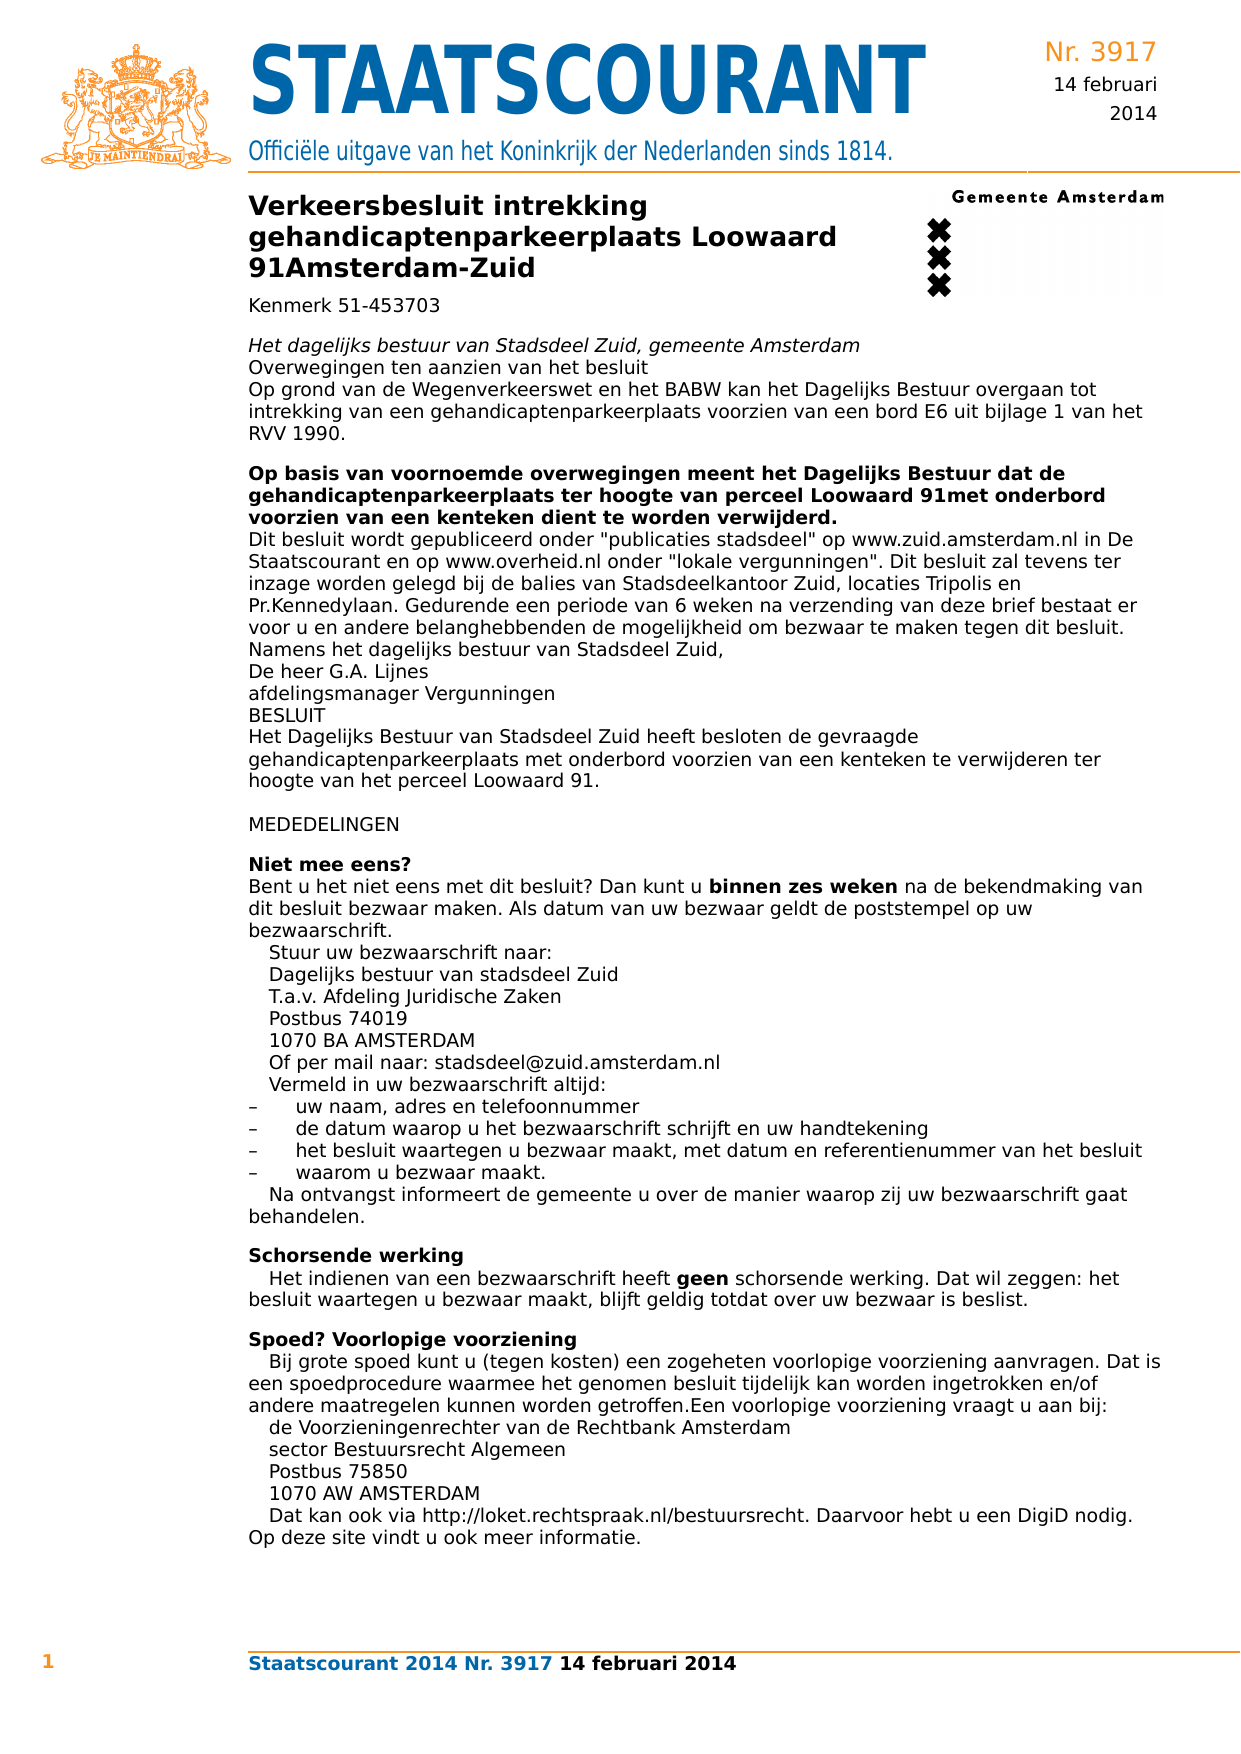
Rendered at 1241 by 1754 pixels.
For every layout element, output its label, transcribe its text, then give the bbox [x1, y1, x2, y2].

text Of per mail naar: stadsdeel@zuid.amsterdam.nl [248, 1052, 1163, 1074]
text Vermeld in uw bezwaarschrift altijd: [248, 1074, 1163, 1096]
text de Voorzieningenrechter van de Rechtbank Amsterdam [248, 1417, 1163, 1439]
subtitle Verkeersbesluit intrekking gehandicaptenparkeerplaats Loowaard 91Amsterdam-Zuid [248, 191, 927, 284]
text 1070 AW AMSTERDAM [248, 1483, 1163, 1505]
subtitle Niet mee eens? [248, 854, 1163, 876]
text BESLUIT [248, 704, 1163, 726]
text Stuur uw bezwaarschrift naar: [248, 942, 1163, 964]
text Overwegingen ten aanzien van het besluit [248, 357, 1163, 379]
picture [927, 190, 1164, 297]
text Bent u het niet eens met dit besluit? Dan kunt u binnen zes weken na de bekendmaking van dit besluit bezwaar maken. Als datum van uw bezwaar geldt de poststempel op uw bezwaarschrift. [248, 876, 1163, 942]
subtitle Schorsende werking [248, 1245, 1163, 1267]
text Na ontvangst informeert de gemeente u over de manier waarop zij uw bezwaarschrift gaat behandelen. [248, 1184, 1163, 1228]
subtitle MEDEDELINGEN [248, 814, 1163, 836]
text Kenmerk 51-453703 [248, 295, 1163, 317]
text T.a.v. Afdeling Juridische Zaken [248, 986, 1163, 1008]
text Dagelijks bestuur van stadsdeel Zuid [248, 964, 1163, 986]
text Dit besluit wordt gepubliceerd onder "publicaties stadsdeel" op www.zuid.amsterdam.nl in De Staatscourant en op www.overheid.nl onder "lokale vergunningen". Dit besluit zal tevens ter inzage worden gelegd bij de balies van Stadsdeelkantoor Zuid, locaties Tripolis en Pr.Kennedylaan. Gedurende een periode van 6 weken na verzending van deze brief bestaat er voor u en andere belanghebbenden de mogelijkheid om bezwaar te maken tegen dit besluit. [248, 529, 1163, 638]
text De heer G.A. Lijnes [248, 661, 1163, 682]
text Namens het dagelijks bestuur van Stadsdeel Zuid, [248, 638, 1163, 661]
list de datum waarop u het bezwaarschrift schrijft en uw handtekening [248, 1118, 1163, 1140]
subtitle Op basis van voornoemde overwegingen meent het Dagelijks Bestuur dat de gehandicaptenparkeerplaats ter hoogte van perceel Loowaard 91met onderbord voorzien van een kenteken dient te worden verwijderd. [248, 463, 1163, 529]
text Het Dagelijks Bestuur van Stadsdeel Zuid heeft besloten de gevraagde gehandicaptenparkeerplaats met onderbord voorzien van een kenteken te verwijderen ter hoogte van het perceel Loowaard 91. [248, 726, 1163, 792]
text Het indienen van een bezwaarschrift heeft geen schorsende werking. Dat wil zeggen: het besluit waartegen u bezwaar maakt, blijft geldig totdat over uw bezwaar is beslist. [248, 1267, 1163, 1311]
text Bij grote spoed kunt u (tegen kosten) een zogeheten voorlopige voorziening aanvragen. Dat is een spoedprocedure waarmee het genomen besluit tijdelijk kan worden ingetrokken en/of andere maatregelen kunnen worden getroffen.Een voorlopige voorziening vraagt u aan bij: [248, 1351, 1163, 1417]
list uw naam, adres en telefoonnummer [248, 1096, 1163, 1118]
subtitle Spoed? Voorlopige voorziening [248, 1329, 1163, 1351]
text afdelingsmanager Vergunningen [248, 682, 1163, 704]
text sector Bestuursrecht Algemeen [248, 1439, 1163, 1461]
picture [41, 44, 231, 169]
list waarom u bezwaar maakt. [248, 1162, 1163, 1184]
text Postbus 74019 [248, 1008, 1163, 1030]
text Dat kan ook via http://loket.rechtspraak.nl/bestuursrecht. Daarvoor hebt u een DigiD nodig. Op deze site vindt u ook meer informatie. [248, 1505, 1163, 1549]
text 1070 BA AMSTERDAM [248, 1030, 1163, 1052]
text Postbus 75850 [248, 1461, 1163, 1483]
list het besluit waartegen u bezwaar maakt, met datum en referentienummer van het besluit [248, 1140, 1163, 1162]
text Op grond van de Wegenverkeerswet en het BABW kan het Dagelijks Bestuur overgaan tot intrekking van een gehandicaptenparkeerplaats voorzien van een bord E6 uit bijlage 1 van het RVV 1990. [248, 379, 1163, 445]
subtitle Het dagelijks bestuur van Stadsdeel Zuid, gemeente Amsterdam [248, 335, 1163, 357]
